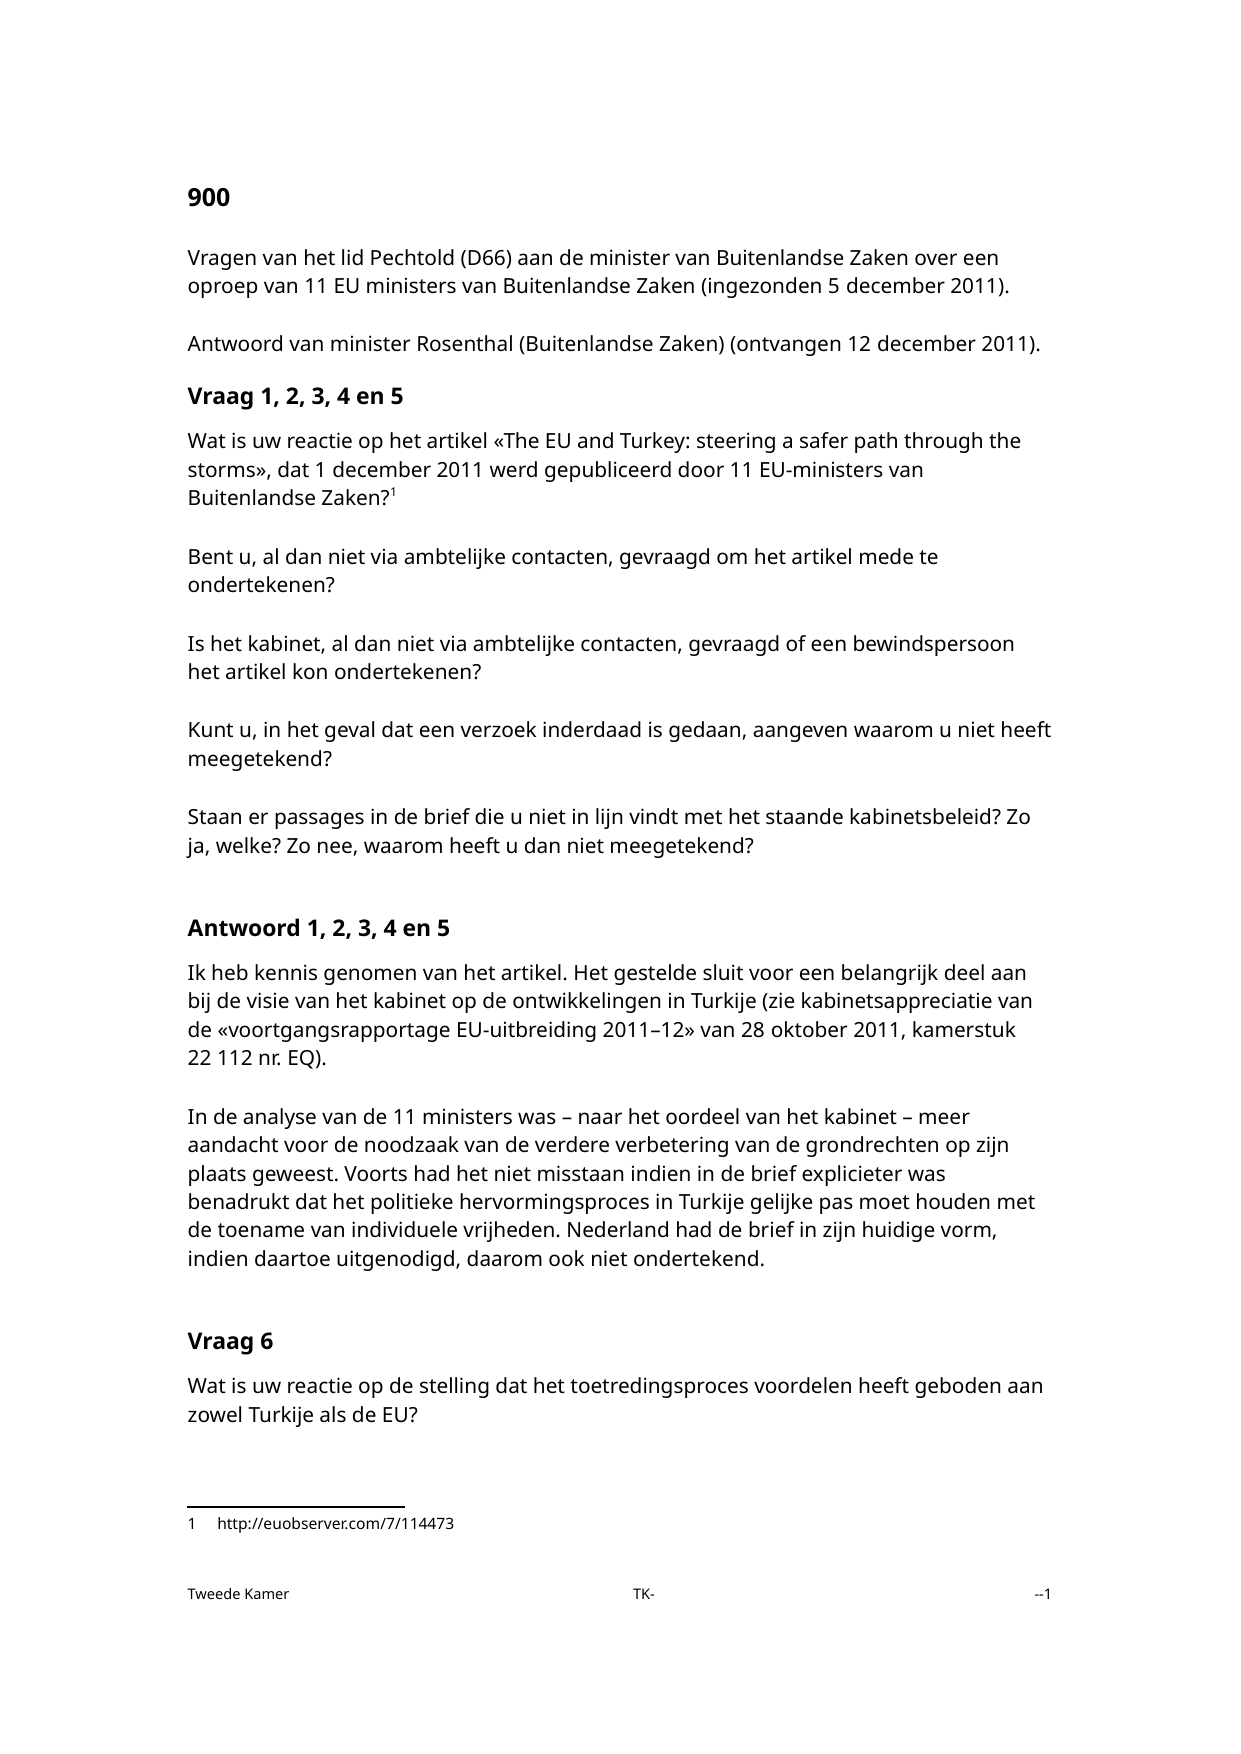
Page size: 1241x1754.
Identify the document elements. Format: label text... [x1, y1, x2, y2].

text http://euobserver.com/7/114473 [187, 1506, 1053, 1534]
text 900 [187, 179, 1053, 213]
text Antwoord van minister Rosenthal (Buitenlandse Zaken) (ontvangen 12 december 2011). [187, 329, 1053, 358]
text Kunt u, in het geval dat een verzoek inderdaad is gedaan, aangeven waarom u niet heeft meegetekend? [187, 716, 1053, 772]
text In de analyse van de 11 ministers was – naar het oordeel van het kabinet – meer aandacht voor de noodzaak van de verdere verbetering van de grondrechten op zijn plaats geweest. Voorts had het niet misstaan indien in de brief explicieter was benadrukt dat het politieke hervormingsproces in Turkije gelijke pas moet houden met de toename van individuele vrijheden. Nederland had de brief in zijn huidige vorm, indien daartoe uitgenodigd, daarom ook niet ondertekend. [187, 1102, 1053, 1272]
text Bent u, al dan niet via ambtelijke contacten, gevraagd om het artikel mede te ondertekenen? [187, 542, 1053, 599]
text Wat is uw reactie op de stelling dat het toetredingsproces voordelen heeft geboden aan zowel Turkije als de EU? [187, 1371, 1053, 1428]
text Staan er passages in de brief die u niet in lijn vindt met het staande kabinetsbeleid? Zo ja, welke? Zo nee, waarom heeft u dan niet meegetekend? [187, 802, 1053, 859]
text Wat is uw reactie op het artikel «The EU and Turkey: steering a safer path through the storms», dat 1 december 2011 werd gepubliceerd door 11 EU-ministers van Buitenlandse Zaken? [187, 427, 1053, 512]
text Is het kabinet, al dan niet via ambtelijke contacten, gevraagd of een bewindspersoon het artikel kon ondertekenen? [187, 629, 1053, 686]
subtitle Vraag 6 [187, 1325, 1053, 1356]
subtitle Vraag 1, 2, 3, 4 en 5 [187, 380, 1053, 412]
text Ik heb kennis genomen van het artikel. Het gestelde sluit voor een belangrijk deel aan bij de visie van het kabinet op de ontwikkelingen in Turkije (zie kabinetsappreciatie van de «voortgangsrapportage EU-uitbreiding 2011–12» van 28 oktober 2011, kamerstuk 22 112 nr. EQ). [187, 958, 1053, 1072]
text Vragen van het lid Pechtold (D66) aan de minister van Buitenlandse Zaken over een oproep van 11 EU ministers van Buitenlandse Zaken (ingezonden 5 december 2011). [187, 243, 1053, 300]
subtitle Antwoord 1, 2, 3, 4 en 5 [187, 912, 1053, 943]
